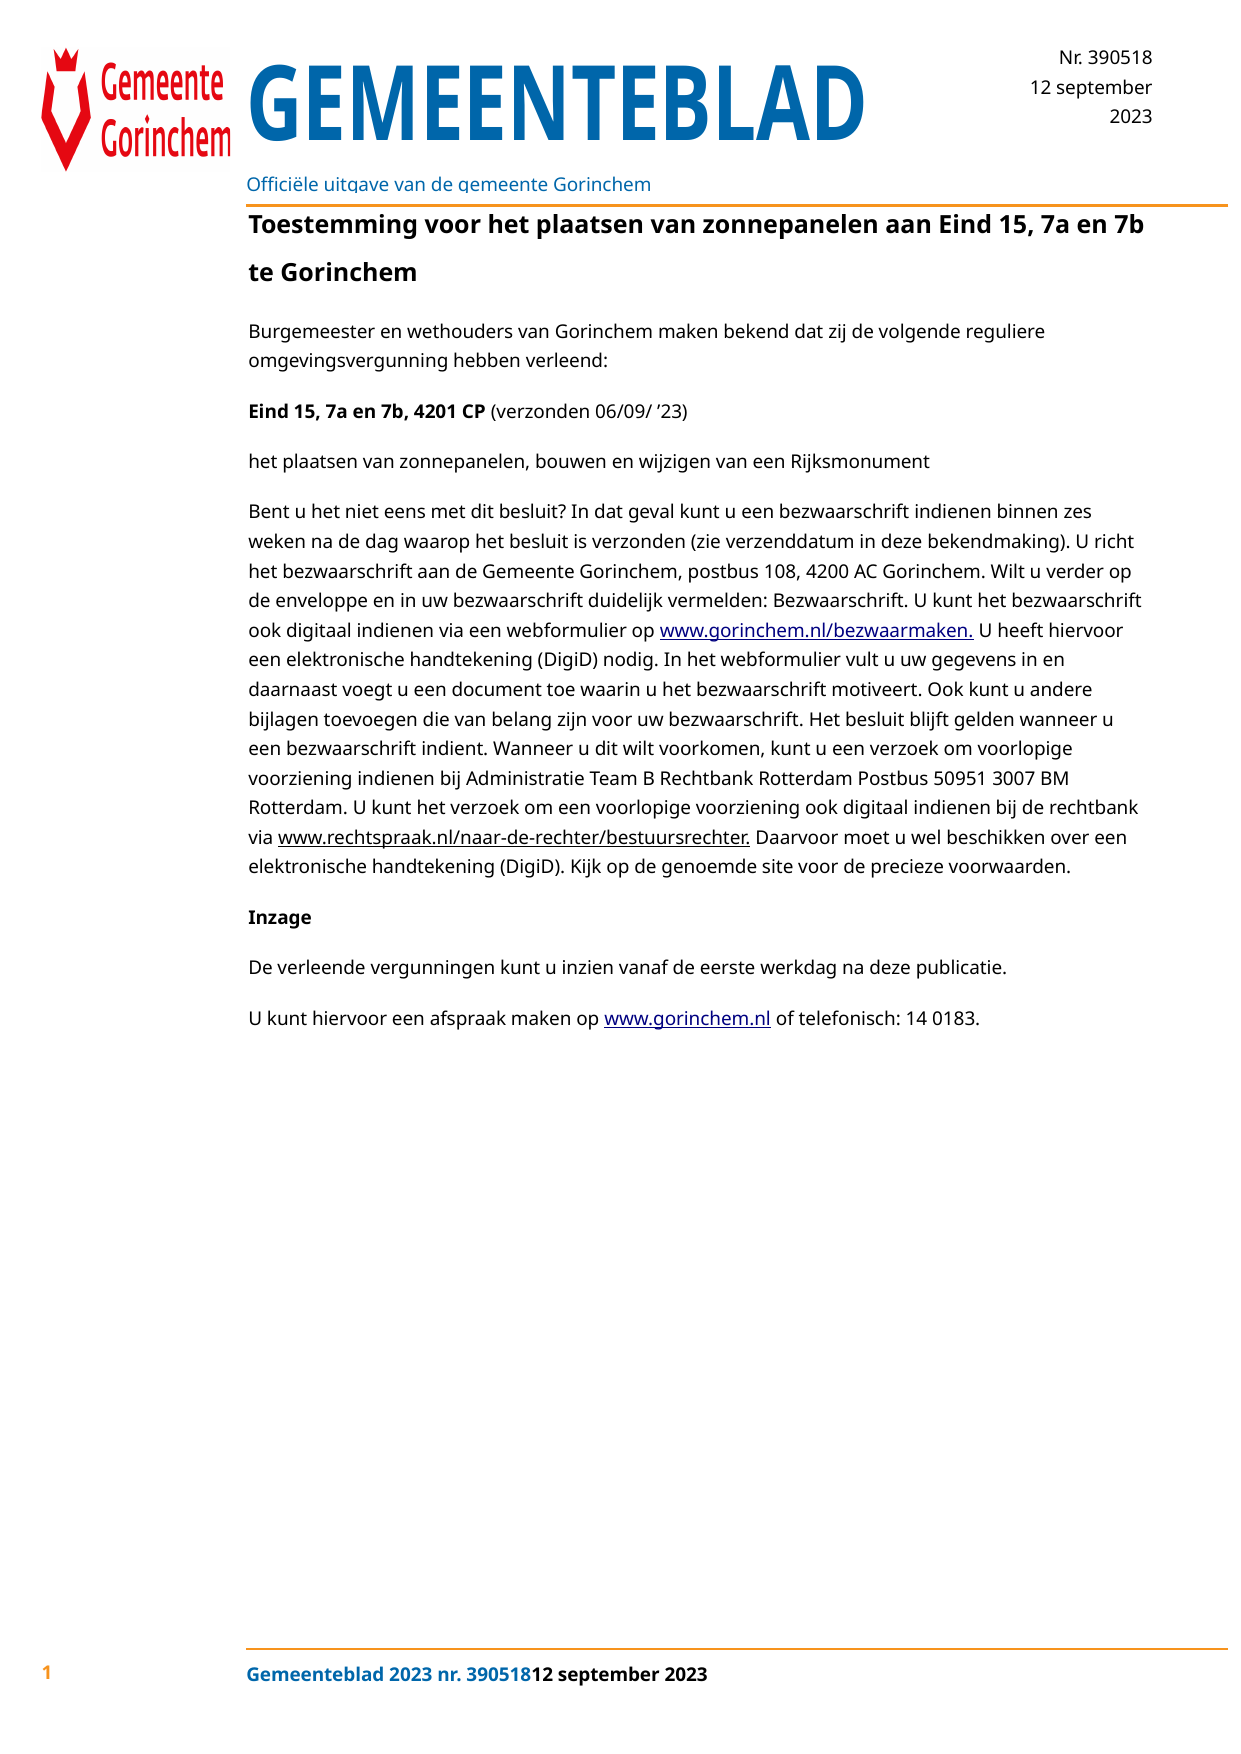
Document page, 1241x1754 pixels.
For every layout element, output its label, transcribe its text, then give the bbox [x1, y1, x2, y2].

text De verleende vergunningen kunt u inzien vanaf de eerste werkdag na deze publicatie. [248, 954, 1152, 980]
text Toestemming voor het plaatsen van zonnepanelen aan Eind 15, 7a en 7b te Gorinchem [248, 207, 1152, 288]
text U kunt hiervoor een afspraak maken op www.gorinchem.nl of telefonisch: 14 0183. [248, 1005, 1152, 1031]
text Bent u het niet eens met dit besluit? In dat geval kunt u een bezwaarschrift indienen binnen zes weken na de dag waarop het besluit is verzonden (zie verzenddatum in deze bekendmaking). U richt het bezwaarschrift aan de Gemeente Gorinchem, postbus 108, 4200 AC Gorinchem. Wilt u verder op de enveloppe en in uw bezwaarschrift duidelijk vermelden: Bezwaarschrift. U kunt het bezwaarschrift ook digitaal indienen via een webformulier op www.gorinchem.nl/bezwaarmaken. U heeft hiervoor een elektronische handtekening (DigiD) nodig. In het webformulier vult u uw gegevens in en daarnaast voegt u een document toe waarin u het bezwaarschrift motiveert. Ook kunt u andere bijlagen toevoegen die van belang zijn voor uw bezwaarschrift. Het besluit blijft gelden wanneer u een bezwaarschrift indient. Wanneer u dit wilt voorkomen, kunt u een verzoek om voorlopige voorziening indienen bij Administratie Team B Rechtbank Rotterdam Postbus 50951 3007 BM Rotterdam. U kunt het verzoek om een voorlopige voorziening ook digitaal indienen bij de rechtbank via www.rechtspraak.nl/naar-de-rechter/bestuursrechter. Daarvoor moet u wel beschikken over een elektronische handtekening (DigiD). Kijk op de genoemde site voor de precieze voorwaarden. [248, 499, 1152, 879]
picture [41, 47, 231, 172]
text Burgemeester en wethouders van Gorinchem maken bekend dat zij de volgende reguliere omgevingsvergunning hebben verleend: [248, 318, 1152, 373]
text het plaatsen van zonnepanelen, bouwen en wijzigen van een Rijksmonument [248, 448, 1152, 474]
text Eind 15, 7a en 7b, 4201 CP (verzonden 06/09/ ’23) [248, 398, 1152, 424]
text Inzage [248, 904, 1152, 930]
